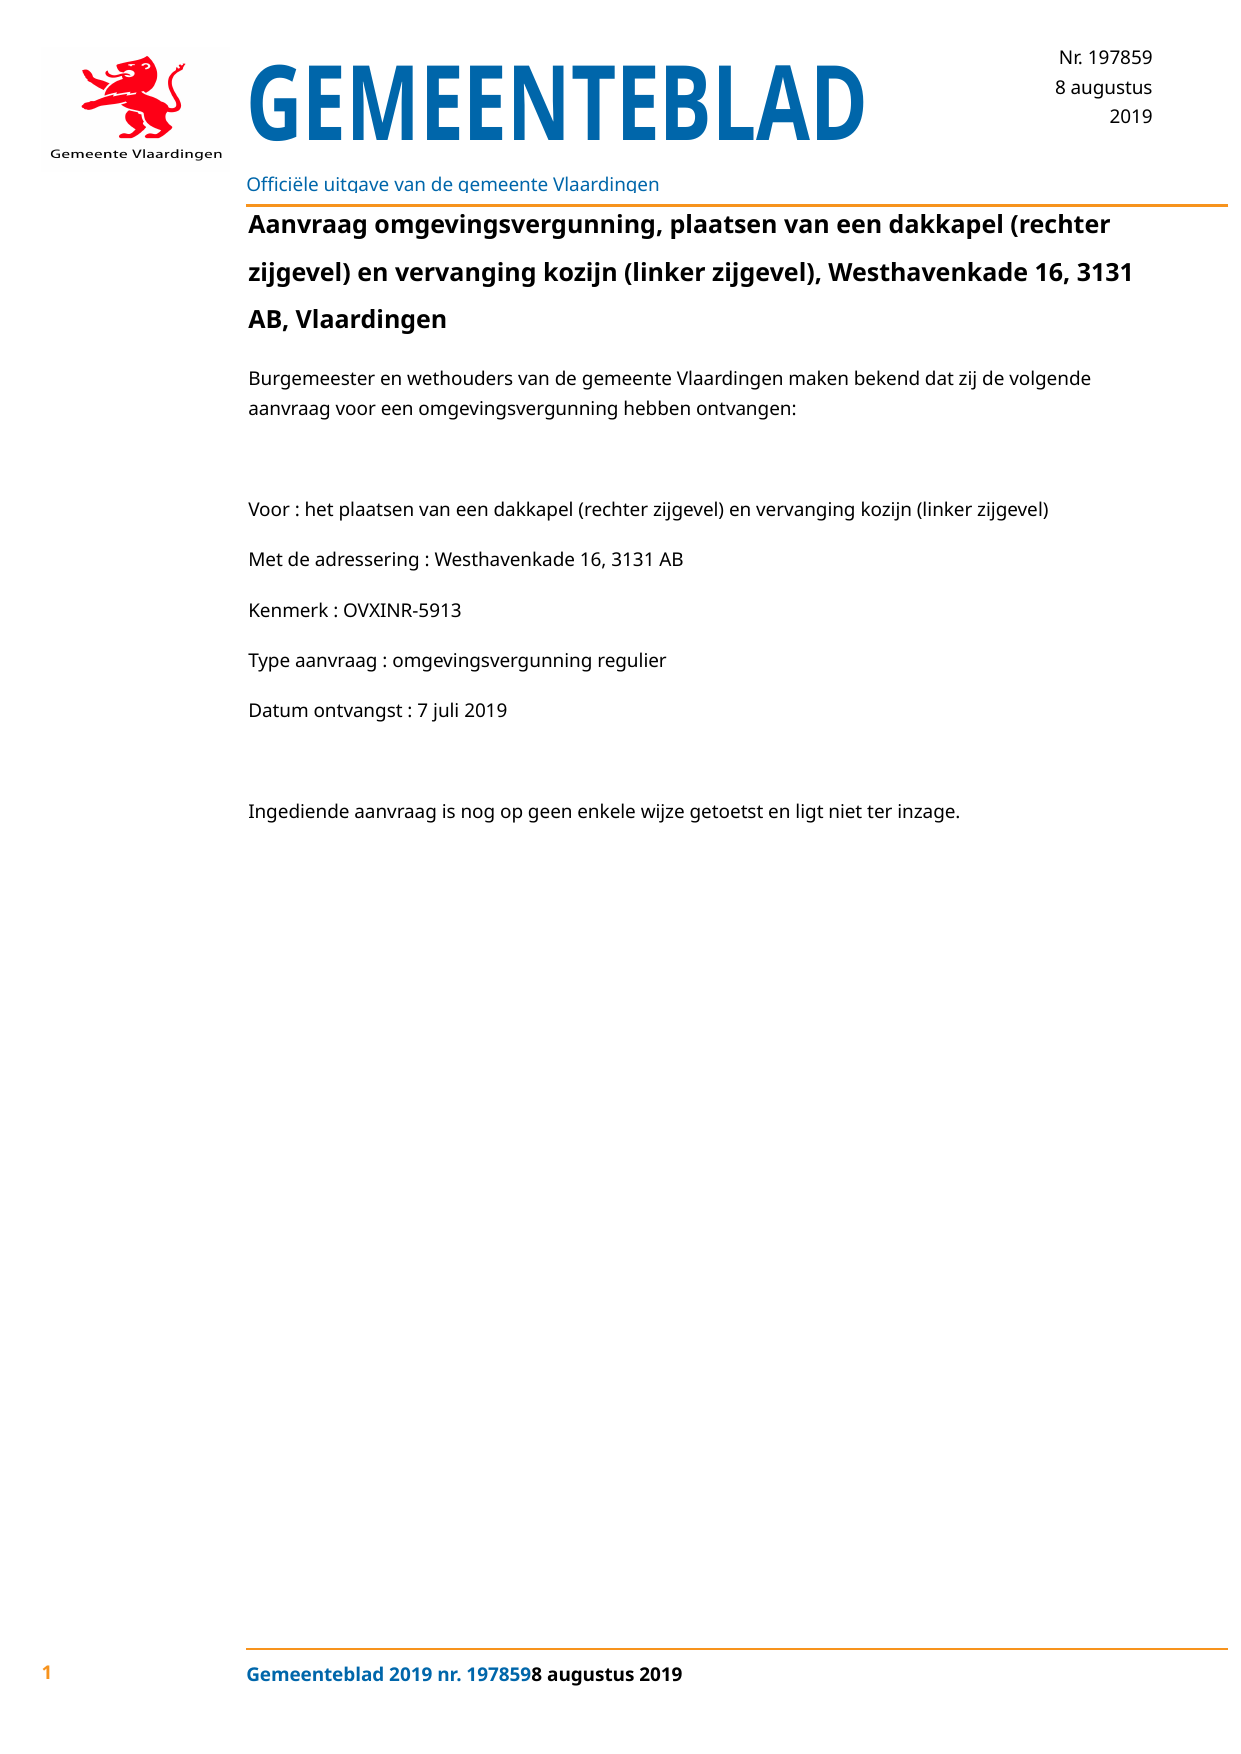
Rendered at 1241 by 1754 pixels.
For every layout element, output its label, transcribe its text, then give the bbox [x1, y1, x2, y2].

text Type aanvraag : omgevingsvergunning regulier [248, 647, 1152, 673]
text Met de adressering : Westhavenkade 16, 3131 AB [248, 546, 1152, 572]
text Kenmerk : OVXINR-5913 [248, 597, 1152, 622]
text Ingediende aanvraag is nog op geen enkele wijze getoetst en ligt niet ter inzage. [248, 798, 1152, 824]
picture [41, 47, 231, 172]
text Voor : het plaatsen van een dakkapel (rechter zijgevel) en vervanging kozijn (linker zijgevel) [248, 496, 1152, 522]
text Datum ontvangst : 7 juli 2019 [248, 698, 1152, 723]
text Burgemeester en wethouders van de gemeente Vlaardingen maken bekend dat zij de volgende aanvraag voor een omgevingsvergunning hebben ontvangen: [248, 366, 1152, 421]
text Aanvraag omgevingsvergunning, plaatsen van een dakkapel (rechter zijgevel) en vervanging kozijn (linker zijgevel), Westhavenkade 16, 3131 AB, Vlaardingen [248, 207, 1152, 336]
